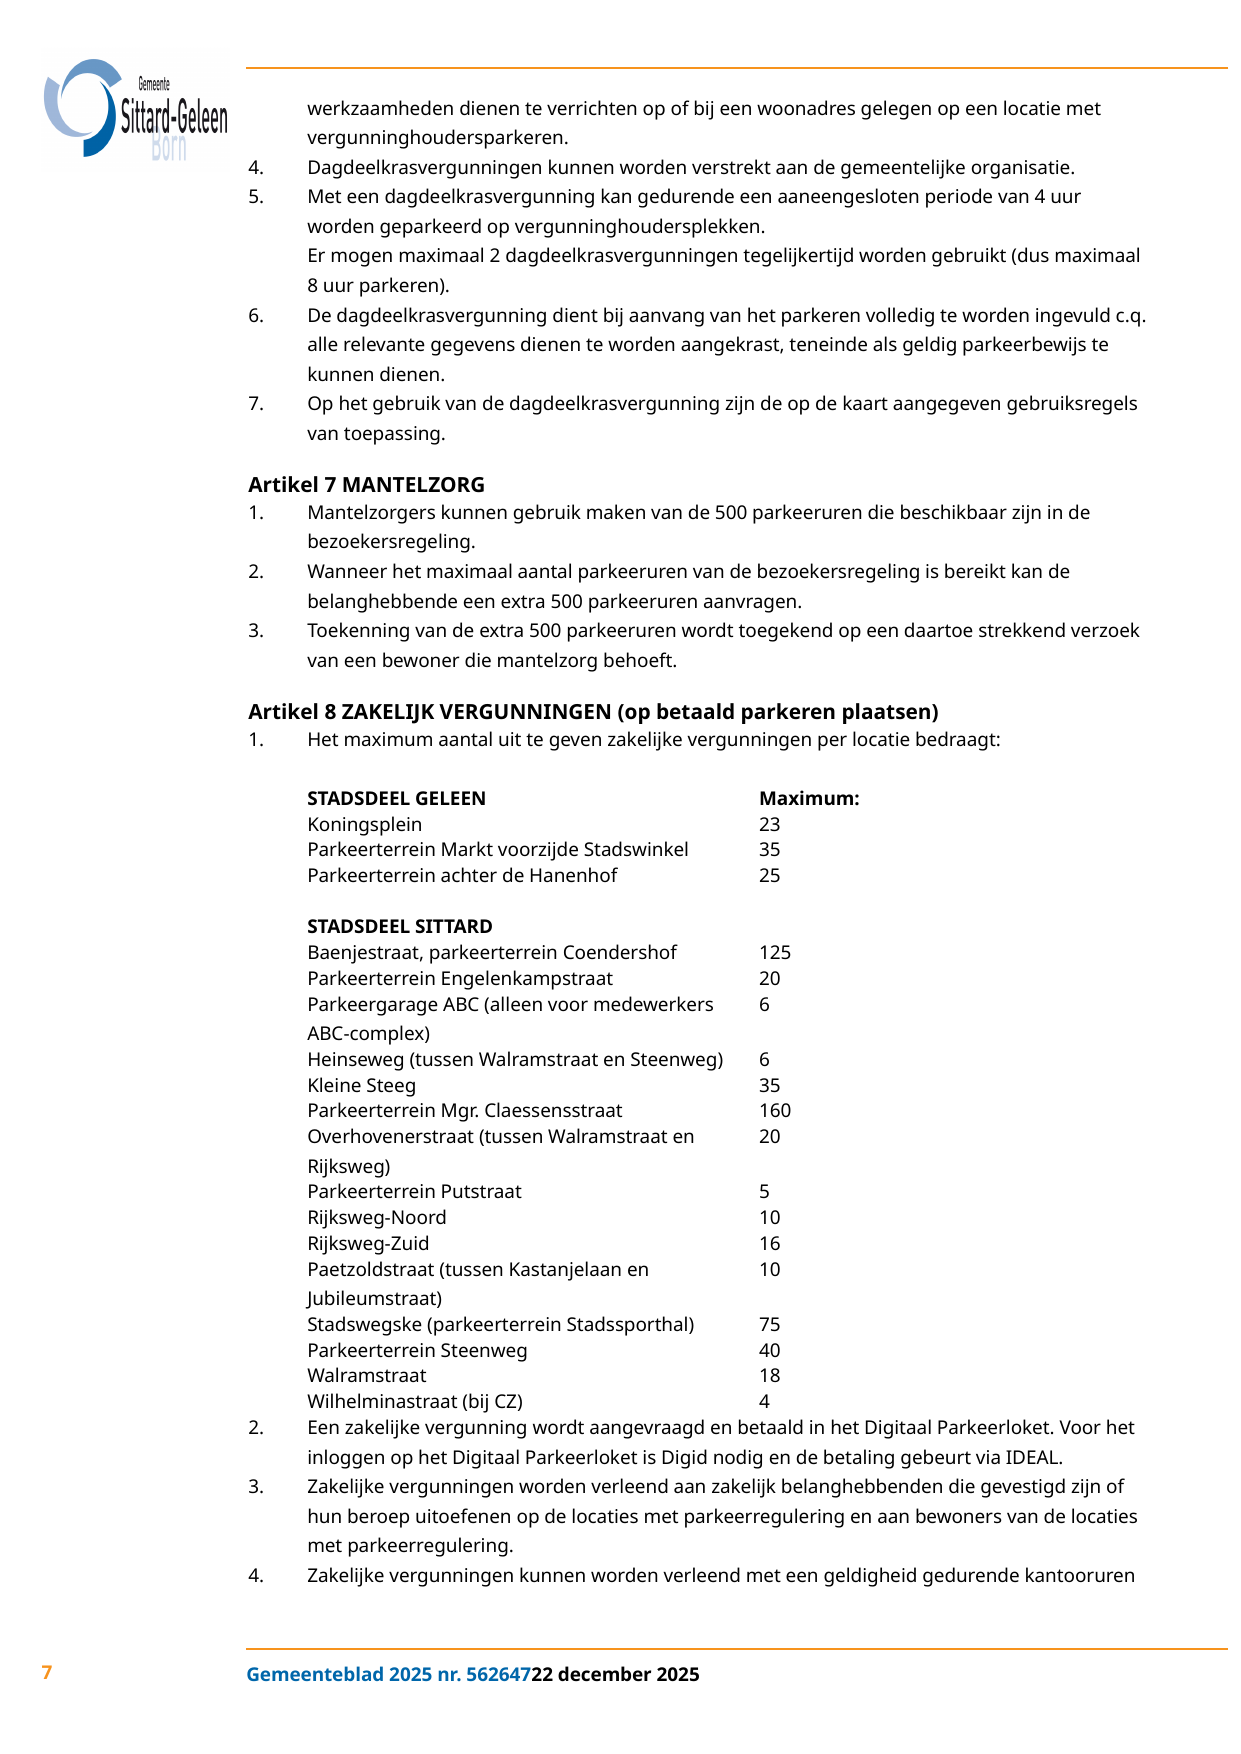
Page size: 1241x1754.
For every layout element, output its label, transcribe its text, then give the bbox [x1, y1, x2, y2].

table_cell 10 [759, 1256, 1211, 1311]
table_header STADSDEEL GELEEN [307, 785, 759, 811]
table_cell Paetzoldstraat (tussen Kastanjelaan en Jubileumstraat) [307, 1256, 759, 1311]
table_cell Parkeerterrein Mgr. Claessensstraat [307, 1098, 759, 1123]
table_cell Kleine Steeg [307, 1072, 759, 1098]
table_cell 75 [759, 1311, 1211, 1337]
list Mantelzorgers kunnen gebruik maken van de 500 parkeeruren die beschikbaar zijn in de bezoekersregeling. [248, 499, 1152, 554]
table_cell Rijksweg-Zuid [307, 1230, 759, 1256]
table_cell 4 [759, 1389, 1211, 1414]
table_cell Parkeerterrein Putstraat [307, 1179, 759, 1204]
table_cell 125 [759, 940, 1211, 965]
list De dagdeelkrasvergunning dient bij aanvang van het parkeren volledig te worden ingevuld c.q. alle relevante gegevens dienen te worden aangekrast, teneinde als geldig parkeerbewijs te kunnen dienen. [248, 302, 1152, 387]
list werkzaamheden dienen te verrichten op of bij een woonadres gelegen op een locatie met vergunninghoudersparkeren. [248, 95, 1152, 150]
table_cell 6 [759, 991, 1211, 1046]
table_cell 18 [759, 1363, 1211, 1388]
table_cell Baenjestraat, parkeerterrein Coendershof [307, 940, 759, 965]
table_cell 10 [759, 1205, 1211, 1230]
table_cell Overhovenerstraat (tussen Walramstraat en Rijksweg) [307, 1124, 759, 1179]
table_cell 23 [759, 811, 1211, 837]
table_cell Parkeerterrein Engelenkampstraat [307, 965, 759, 991]
list Dagdeelkrasvergunningen kunnen worden verstrekt aan de gemeentelijke organisatie. [248, 154, 1152, 180]
table_cell Parkeerterrein Steenweg [307, 1337, 759, 1363]
table_cell 35 [759, 837, 1211, 862]
table_cell 20 [759, 1124, 1211, 1179]
table_header Maximum: [759, 785, 1211, 811]
table_cell 40 [759, 1337, 1211, 1363]
table_cell Parkeerterrein achter de Hanenhof [307, 862, 759, 888]
table_cell Parkeergarage ABC (alleen voor medewerkers ABC-complex) [307, 991, 759, 1046]
table_cell Parkeerterrein Markt voorzijde Stadswinkel [307, 837, 759, 862]
list Er mogen maximaal 2 dagdeelkrasvergunningen tegelijkertijd worden gebruikt (dus maximaal 8 uur parkeren). [248, 243, 1152, 298]
list Zakelijke vergunningen kunnen worden verleend met een geldigheid gedurende kantooruren [248, 1562, 1152, 1588]
table_cell Walramstraat [307, 1363, 759, 1388]
list Wanneer het maximaal aantal parkeeruren van de bezoekersregeling is bereikt kan de belanghebbende een extra 500 parkeeruren aanvragen. [248, 558, 1152, 613]
table_cell [307, 888, 759, 914]
list Op het gebruik van de dagdeelkrasvergunning zijn de op de kaart aangegeven gebruiksregels van toepassing. [248, 391, 1152, 446]
table_cell 25 [759, 862, 1211, 888]
list Het maximum aantal uit te geven zakelijke vergunningen per locatie bedraagt: [248, 726, 1152, 752]
list Een zakelijke vergunning wordt aangevraagd en betaald in het Digitaal Parkeerloket. Voor het inloggen op het Digitaal Parkeerloket is Digid nodig en de betaling gebeurt via IDEAL. [248, 1414, 1152, 1469]
list Met een dagdeelkrasvergunning kan gedurende een aaneengesloten periode van 4 uur worden geparkeerd op vergunninghoudersplekken. [248, 183, 1152, 239]
table_cell Koningsplein [307, 811, 759, 837]
table_cell STADSDEEL SITTARD [307, 914, 759, 939]
table_cell Rijksweg-Noord [307, 1205, 759, 1230]
table_cell 160 [759, 1098, 1211, 1123]
picture [41, 47, 231, 172]
table_cell 35 [759, 1072, 1211, 1098]
table_cell 6 [759, 1046, 1211, 1072]
table_cell 5 [759, 1179, 1211, 1204]
list Toekenning van de extra 500 parkeeruren wordt toegekend op een daartoe strekkend verzoek van een bewoner die mantelzorg behoeft. [248, 617, 1152, 673]
list Zakelijke vergunningen worden verleend aan zakelijk belanghebbenden die gevestigd zijn of hun beroep uitoefenen op de locaties met parkeerregulering en aan bewoners van de locaties met parkeerregulering. [248, 1473, 1152, 1558]
table_cell [759, 888, 1211, 914]
table_cell Stadswegske (parkeerterrein Stadssporthal) [307, 1311, 759, 1337]
table_cell 20 [759, 965, 1211, 991]
table_cell Wilhelminastraat (bij CZ) [307, 1389, 759, 1414]
text Artikel 7 MANTELZORG [248, 471, 1152, 499]
table_cell 16 [759, 1230, 1211, 1256]
text Artikel 8 ZAKELIJK VERGUNNINGEN (op betaald parkeren plaatsen) [248, 697, 1152, 726]
table_cell Heinseweg (tussen Walramstraat en Steenweg) [307, 1046, 759, 1072]
table_cell [759, 914, 1211, 939]
